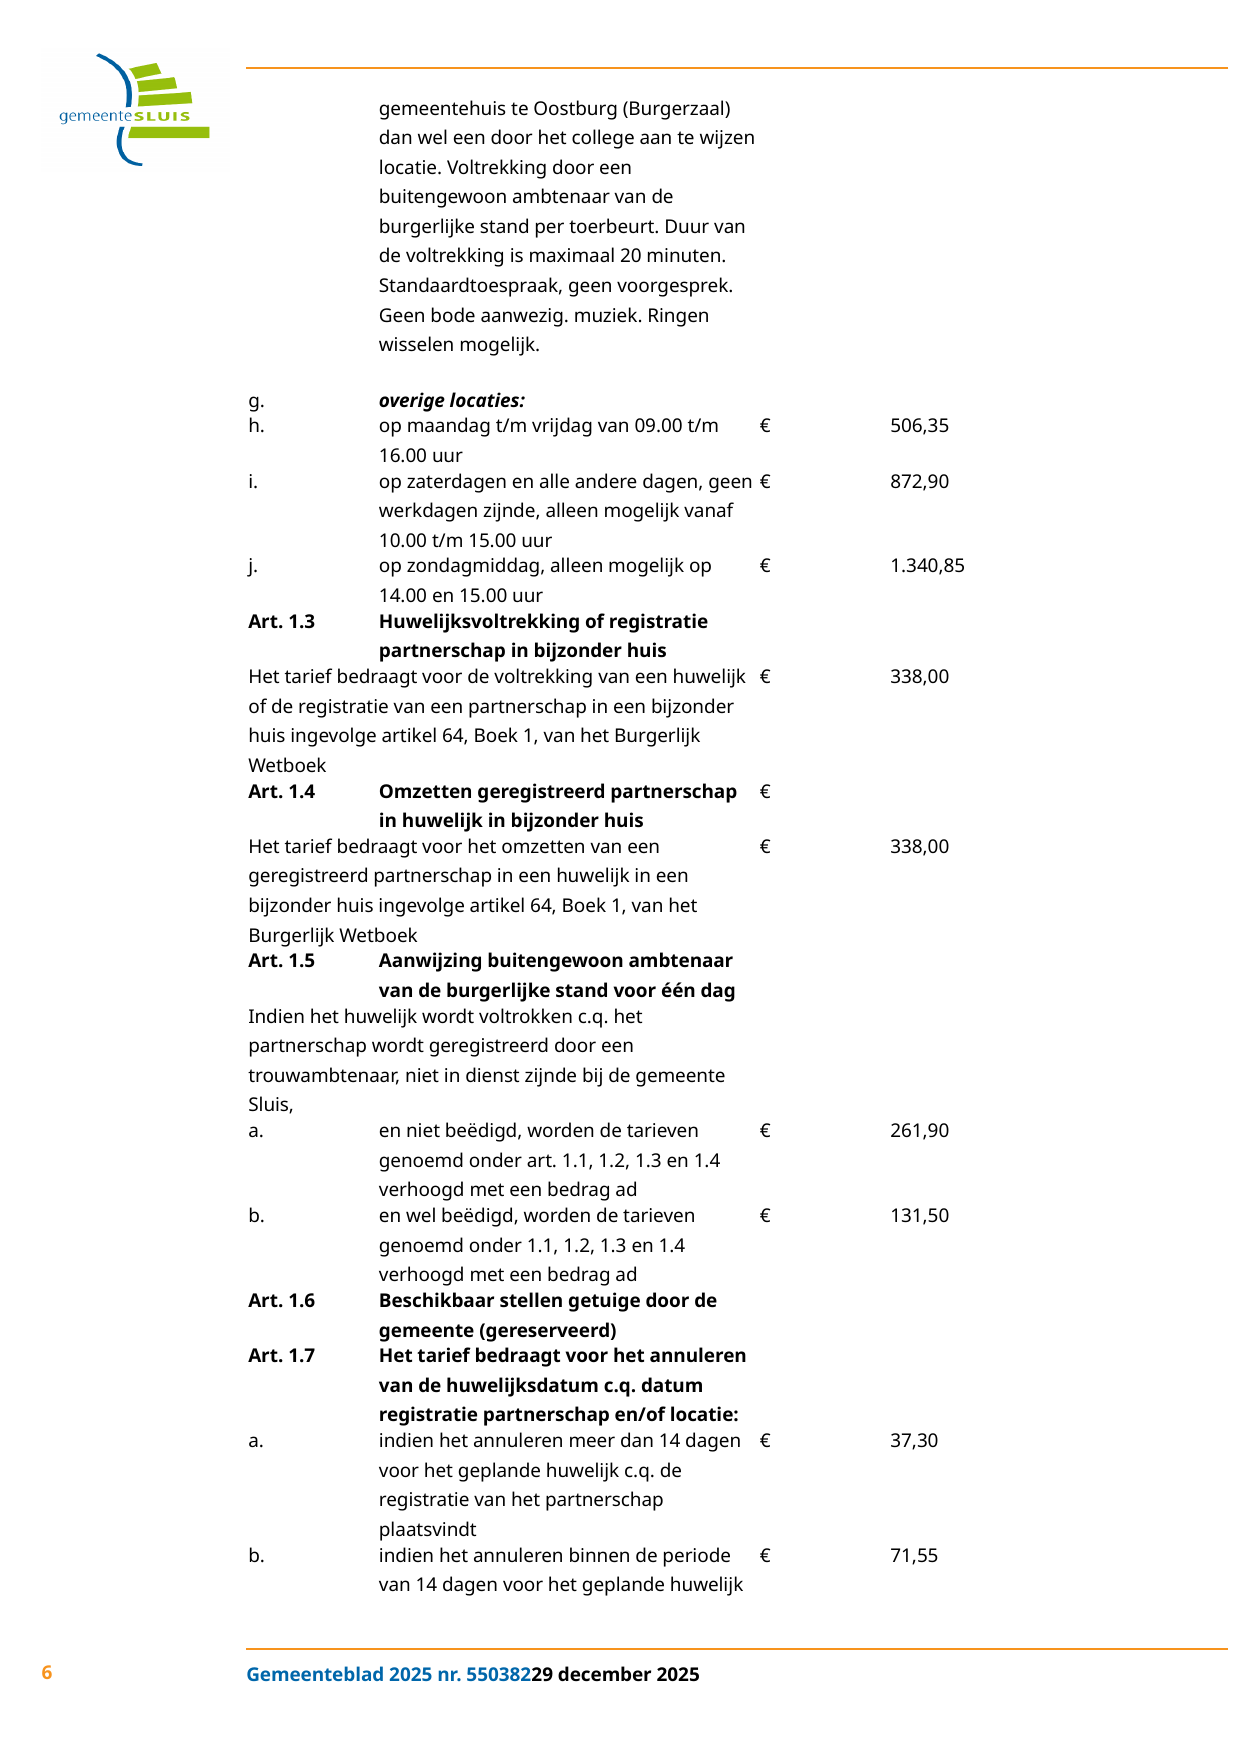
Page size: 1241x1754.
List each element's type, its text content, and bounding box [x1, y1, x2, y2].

table_cell en niet beëdigd, worden de tarieven genoemd onder art. 1.1, 1.2, 1.3 en 1.4 verhoogd met een bedrag ad [379, 1118, 759, 1202]
table_cell 261,90 [890, 1118, 1021, 1202]
table_cell g. [248, 387, 379, 412]
table_cell [760, 948, 890, 1003]
table_cell Het tarief bedraagt voor het annuleren van de huwelijksdatum c.q. datum registratie partnerschap en/of locatie: [379, 1343, 759, 1427]
table_cell € [760, 778, 890, 833]
table_cell [890, 1003, 1021, 1117]
table_cell € [760, 663, 890, 778]
table_cell € [760, 833, 890, 948]
table_cell [890, 1287, 1021, 1342]
table_cell € [760, 553, 890, 608]
table_cell indien het annuleren binnen de periode van 14 dagen voor het geplande huwelijk [379, 1542, 759, 1597]
table_cell 872,90 [890, 468, 1021, 553]
table_cell 71,55 [890, 1542, 1021, 1597]
table_cell Art. 1.7 [248, 1343, 379, 1427]
table_cell [248, 95, 379, 387]
table_cell Art. 1.5 [248, 948, 379, 1003]
table_cell Art. 1.3 [248, 608, 379, 663]
picture [41, 47, 231, 172]
table_cell op zaterdagen en alle andere dagen, geen werkdagen zijnde, alleen mogelijk vanaf 10.00 t/m 15.00 uur [379, 468, 759, 553]
table_cell [890, 95, 1021, 387]
table_cell a. [248, 1428, 379, 1542]
table_cell [890, 1343, 1021, 1427]
table_cell € [760, 1202, 890, 1287]
table_cell overige locaties: [379, 387, 759, 412]
table_cell [890, 948, 1021, 1003]
table_cell [760, 387, 890, 412]
table_cell [760, 1343, 890, 1427]
table_cell 338,00 [890, 663, 1021, 778]
table_cell [760, 1003, 890, 1117]
table_cell b. [248, 1202, 379, 1287]
table_cell Huwelijksvoltrekking of registratie partnerschap in bijzonder huis [379, 608, 759, 663]
table_cell [760, 608, 890, 663]
table_cell [1021, 663, 1152, 778]
table_cell op zondagmiddag, alleen mogelijk op 14.00 en 15.00 uur [379, 553, 759, 608]
table_cell € [760, 1118, 890, 1202]
table_cell j. [248, 553, 379, 608]
table_cell Het tarief bedraagt voor de voltrekking van een huwelijk of de registratie van een partnerschap in een bijzonder huis ingevolge artikel 64, Boek 1, van het Burgerlijk Wetboek [248, 663, 759, 778]
table_cell 131,50 [890, 1202, 1021, 1287]
table_cell en wel beëdigd, worden de tarieven genoemd onder 1.1, 1.2, 1.3 en 1.4 verhoogd met een bedrag ad [379, 1202, 759, 1287]
table_cell [760, 95, 890, 387]
table_cell € [760, 1428, 890, 1542]
table_cell € [760, 413, 890, 468]
table_cell b. [248, 1542, 379, 1597]
table_cell Aanwijzing buitengewoon ambtenaar van de burgerlijke stand voor één dag [379, 948, 759, 1003]
table_cell Beschikbaar stellen getuige door de gemeente (gereserveerd) [379, 1287, 759, 1342]
table_cell 338,00 [890, 833, 1021, 948]
table_cell a. [248, 1118, 379, 1202]
table_cell h. [248, 413, 379, 468]
table_cell Indien het huwelijk wordt voltrokken c.q. het partnerschap wordt geregistreerd door een trouwambtenaar, niet in dienst zijnde bij de gemeente Sluis, [248, 1003, 759, 1117]
table_cell gemeentehuis te Oostburg (Burgerzaal) dan wel een door het college aan te wijzen locatie. Voltrekking door een buitengewoon ambtenaar van de burgerlijke stand per toerbeurt. Duur van de voltrekking is maximaal 20 minuten. Standaardtoespraak, geen voorgesprek. Geen bode aanwezig. muziek. Ringen wisselen mogelijk. [379, 95, 759, 387]
table_cell Art. 1.4 [248, 778, 379, 833]
table_cell Het tarief bedraagt voor het omzetten van een geregistreerd partnerschap in een huwelijk in een bijzonder huis ingevolge artikel 64, Boek 1, van het Burgerlijk Wetboek [248, 833, 759, 948]
table_cell Omzetten geregistreerd partnerschap in huwelijk in bijzonder huis [379, 778, 759, 833]
table_cell i. [248, 468, 379, 553]
table_cell [890, 608, 1021, 663]
table_cell op maandag t/m vrijdag van 09.00 t/m 16.00 uur [379, 413, 759, 468]
table_cell € [760, 1542, 890, 1597]
table_cell Art. 1.6 [248, 1287, 379, 1342]
table_cell [1021, 1003, 1152, 1117]
table_cell 37,30 [890, 1428, 1021, 1542]
table_cell 1.340,85 [890, 553, 1021, 608]
table_cell [760, 1287, 890, 1342]
table_cell [890, 387, 1021, 412]
table_cell 506,35 [890, 413, 1021, 468]
table_cell [1021, 833, 1152, 948]
table_cell € [760, 468, 890, 553]
table_cell indien het annuleren meer dan 14 dagen voor het geplande huwelijk c.q. de registratie van het partnerschap plaatsvindt [379, 1428, 759, 1542]
table_cell [890, 778, 1021, 833]
